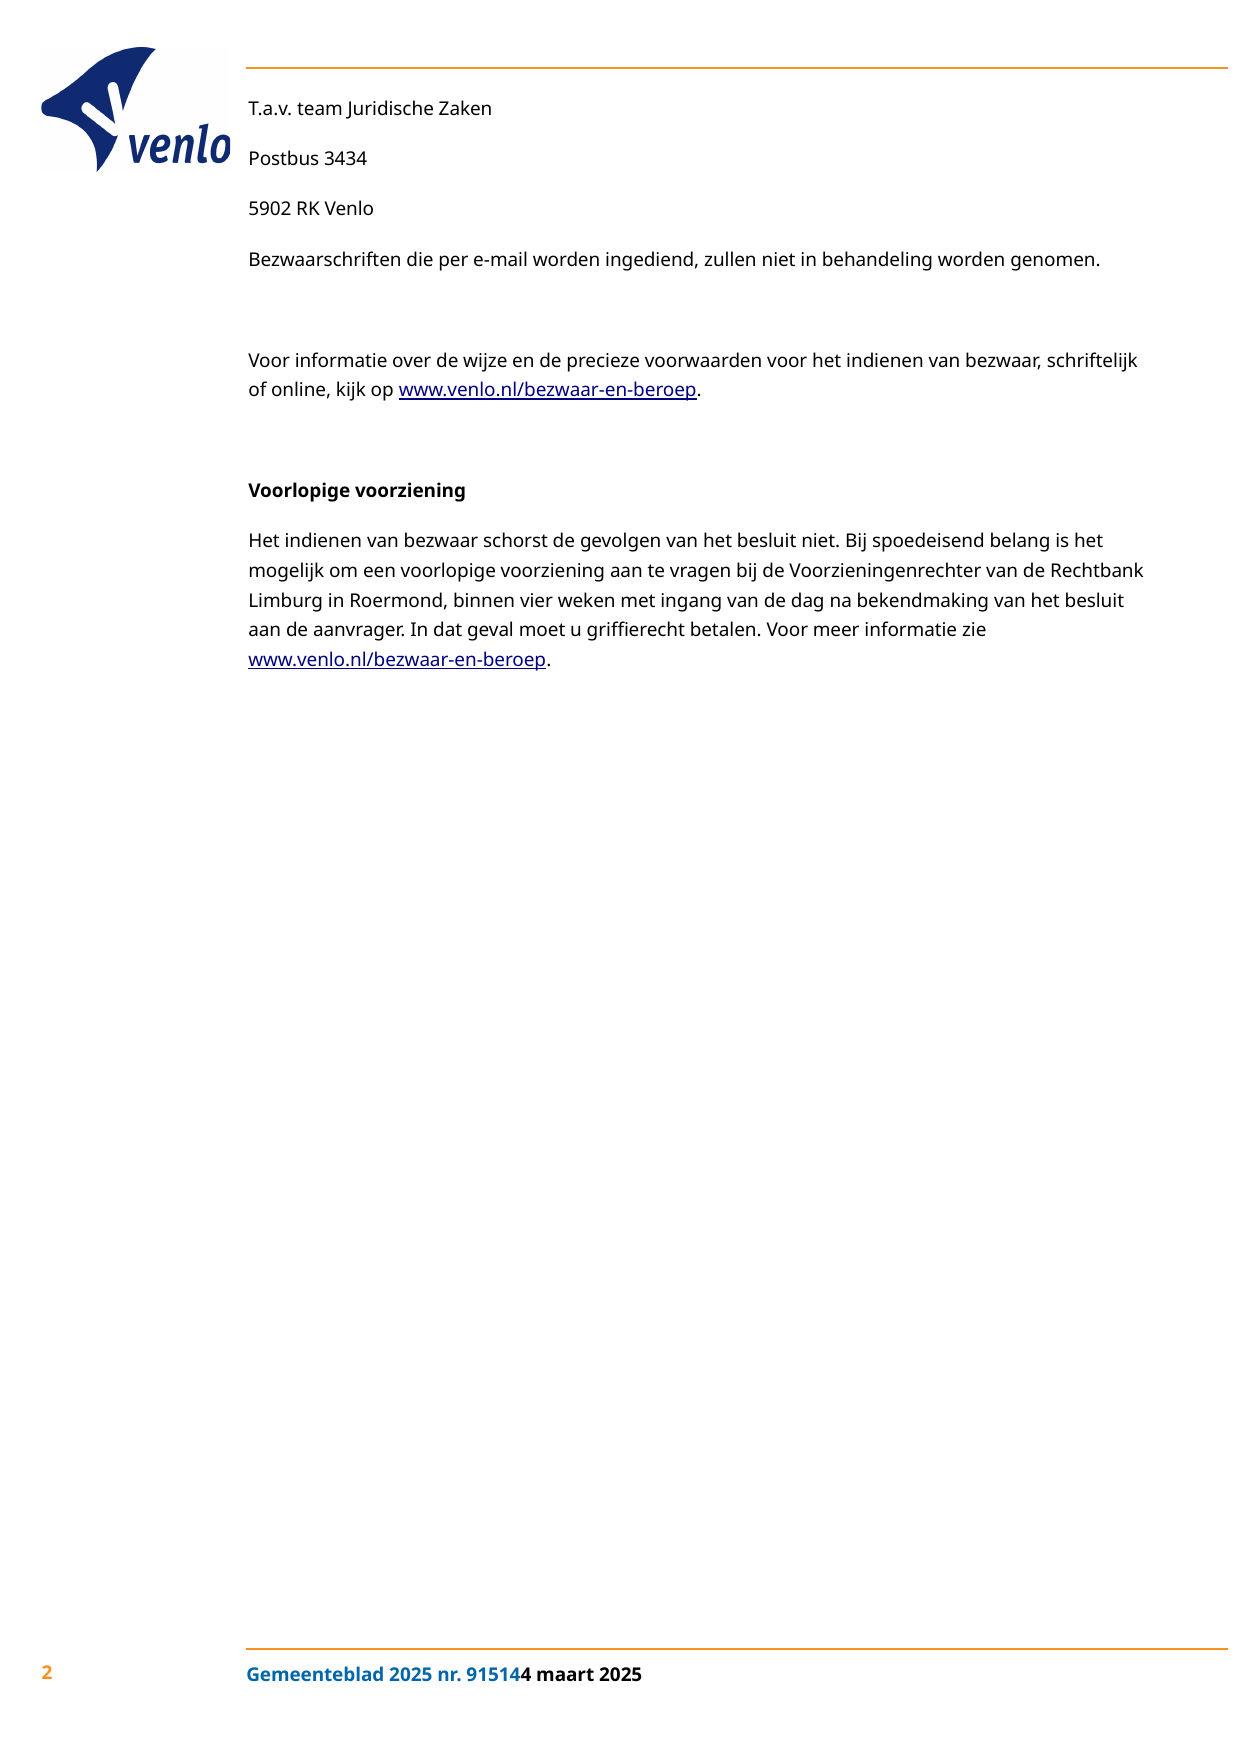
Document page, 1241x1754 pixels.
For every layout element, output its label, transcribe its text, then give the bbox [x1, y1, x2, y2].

text 5902 RK Venlo [248, 196, 1152, 221]
text Bezwaarschriften die per e-mail worden ingediend, zullen niet in behandeling worden genomen. [248, 246, 1152, 272]
text Het indienen van bezwaar schorst de gevolgen van het besluit niet. Bij spoedeisend belang is het mogelijk om een voorlopige voorziening aan te vragen bij de Voorzieningenrechter van de Rechtbank Limburg in Roermond, binnen vier weken met ingang van de dag na bekendmaking van het besluit aan de aanvrager. In dat geval moet u griffierecht betalen. Voor meer informatie zie www.venlo.nl/bezwaar-en-beroep. [248, 528, 1152, 672]
picture [41, 47, 231, 172]
text Voor informatie over de wijze en de precieze voorwaarden voor het indienen van bezwaar, schriftelijk of online, kijk op www.venlo.nl/bezwaar-en-beroep. [248, 347, 1152, 402]
text T.a.v. team Juridische Zaken [248, 95, 1152, 121]
text Postbus 3434 [248, 145, 1152, 171]
text Voorlopige voorziening [248, 477, 1152, 503]
